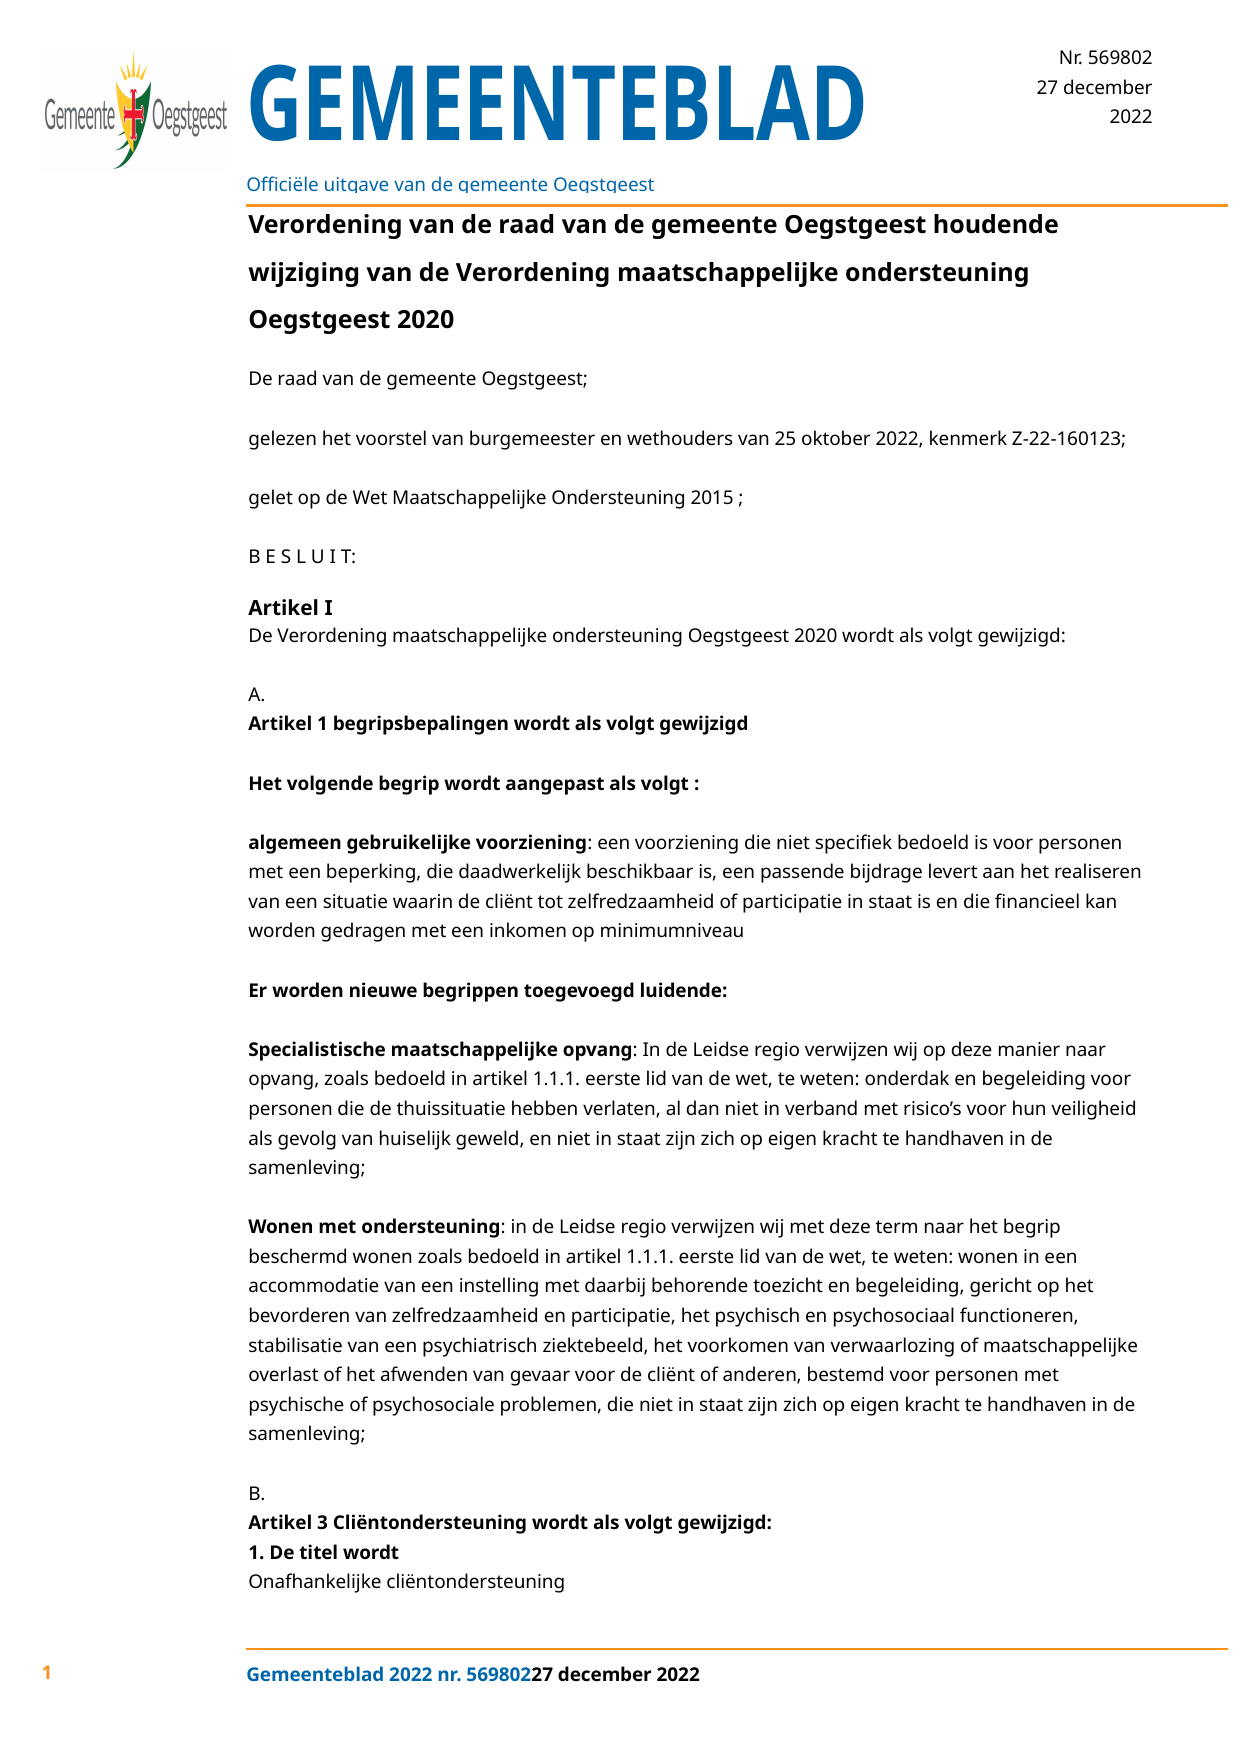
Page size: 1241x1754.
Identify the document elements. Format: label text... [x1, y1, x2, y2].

text B. [248, 1480, 1152, 1506]
text A. [248, 681, 1152, 707]
text Artikel I [248, 593, 1152, 622]
text Er worden nieuwe begrippen toegevoegd luidende: [248, 977, 1152, 1003]
text Artikel 1 begripsbepalingen wordt als volgt gewijzigd [248, 711, 1152, 736]
text Specialistische maatschappelijke opvang: In de Leidse regio verwijzen wij op deze manier naar opvang, zoals bedoeld in artikel 1.1.1. eerste lid van de wet, te weten: onderdak en begeleiding voor personen die de thuissituatie hebben verlaten, al dan niet in verband met risico’s voor hun veiligheid als gevolg van huiselijk geweld, en niet in staat zijn zich op eigen kracht te handhaven in de samenleving; [248, 1036, 1152, 1180]
text gelet op de Wet Maatschappelijke Ondersteuning 2015 ; [248, 484, 1152, 509]
text 1. De titel wordt [248, 1539, 1152, 1565]
text De raad van de gemeente Oegstgeest; [248, 366, 1152, 391]
text Onafhankelijke cliëntondersteuning [248, 1568, 1152, 1594]
text Verordening van de raad van de gemeente Oegstgeest houdende wijziging van de Verordening maatschappelijke ondersteuning Oegstgeest 2020 [248, 207, 1152, 336]
text Wonen met ondersteuning: in de Leidse regio verwijzen wij met deze term naar het begrip beschermd wonen zoals bedoeld in artikel 1.1.1. eerste lid van de wet, te weten: wonen in een accommodatie van een instelling met daarbij behorende toezicht en begeleiding, gericht op het bevorderen van zelfredzaamheid en participatie, het psychisch en psychosociaal functioneren, stabilisatie van een psychiatrisch ziektebeeld, het voorkomen van verwaarlozing of maatschappelijke overlast of het afwenden van gevaar voor de cliënt of anderen, bestemd voor personen met psychische of psychosociale problemen, die niet in staat zijn zich op eigen kracht te handhaven in de samenleving; [248, 1213, 1152, 1446]
text Artikel 3 Cliëntondersteuning wordt als volgt gewijzigd: [248, 1509, 1152, 1535]
text algemeen gebruikelijke voorziening: een voorziening die niet specifiek bedoeld is voor personen met een beperking, die daadwerkelijk beschikbaar is, een passende bijdrage levert aan het realiseren van een situatie waarin de cliënt tot zelfredzaamheid of participatie in staat is en die financieel kan worden gedragen met een inkomen op minimumniveau [248, 829, 1152, 943]
text De Verordening maatschappelijke ondersteuning Oegstgeest 2020 wordt als volgt gewijzigd: [248, 622, 1152, 648]
picture [41, 47, 231, 172]
text B E S L U I T: [248, 543, 1152, 569]
text Het volgende begrip wordt aangepast als volgt : [248, 770, 1152, 796]
text gelezen het voorstel van burgemeester en wethouders van 25 oktober 2022, kenmerk Z-22-160123; [248, 425, 1152, 450]
